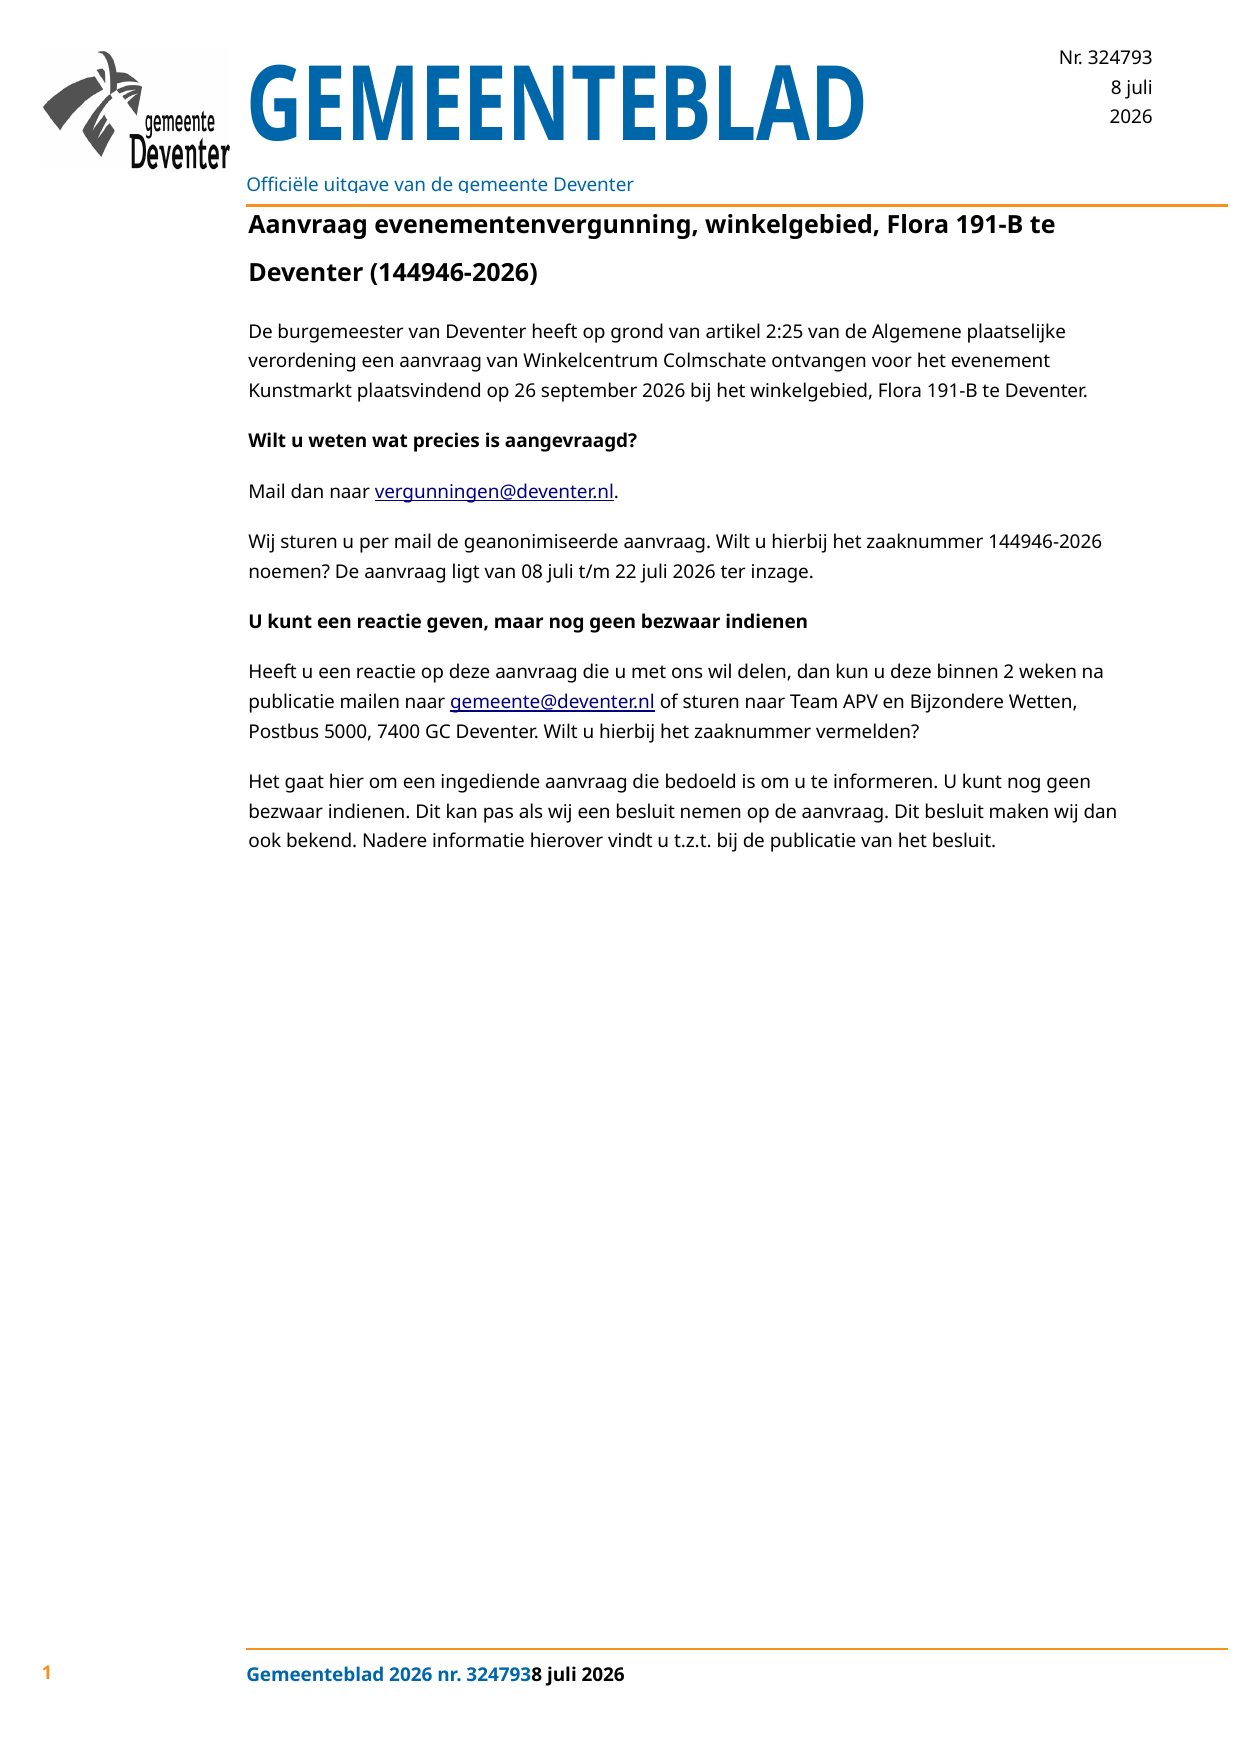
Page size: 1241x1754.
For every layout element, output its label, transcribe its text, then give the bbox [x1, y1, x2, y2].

picture [41, 47, 231, 172]
text Wilt u weten wat precies is aangevraagd? [248, 427, 1152, 453]
text Wij sturen u per mail de geanonimiseerde aanvraag. Wilt u hierbij het zaaknummer 144946-2026 noemen? De aanvraag ligt van 08 juli t/m 22 juli 2026 ter inzage. [248, 528, 1152, 584]
text Mail dan naar vergunningen@deventer.nl. [248, 478, 1152, 504]
text U kunt een reactie geven, maar nog geen bezwaar indienen [248, 608, 1152, 634]
text Heeft u een reactie op deze aanvraag die u met ons wil delen, dan kun u deze binnen 2 weken na publicatie mailen naar gemeente@deventer.nl of sturen naar Team APV en Bijzondere Wetten, Postbus 5000, 7400 GC Deventer. Wilt u hierbij het zaaknummer vermelden? [248, 659, 1152, 744]
text Het gaat hier om een ingediende aanvraag die bedoeld is om u te informeren. U kunt nog geen bezwaar indienen. Dit kan pas als wij een besluit nemen op de aanvraag. Dit besluit maken wij dan ook bekend. Nadere informatie hierover vindt u t.z.t. bij de publicatie van het besluit. [248, 768, 1152, 853]
text De burgemeester van Deventer heeft op grond van artikel 2:25 van de Algemene plaatselijke verordening een aanvraag van Winkelcentrum Colmschate ontvangen voor het evenement Kunstmarkt plaatsvindend op 26 september 2026 bij het winkelgebied, Flora 191-B te Deventer. [248, 318, 1152, 403]
text Aanvraag evenementenvergunning, winkelgebied, Flora 191-B te Deventer (144946-2026) [248, 207, 1152, 288]
